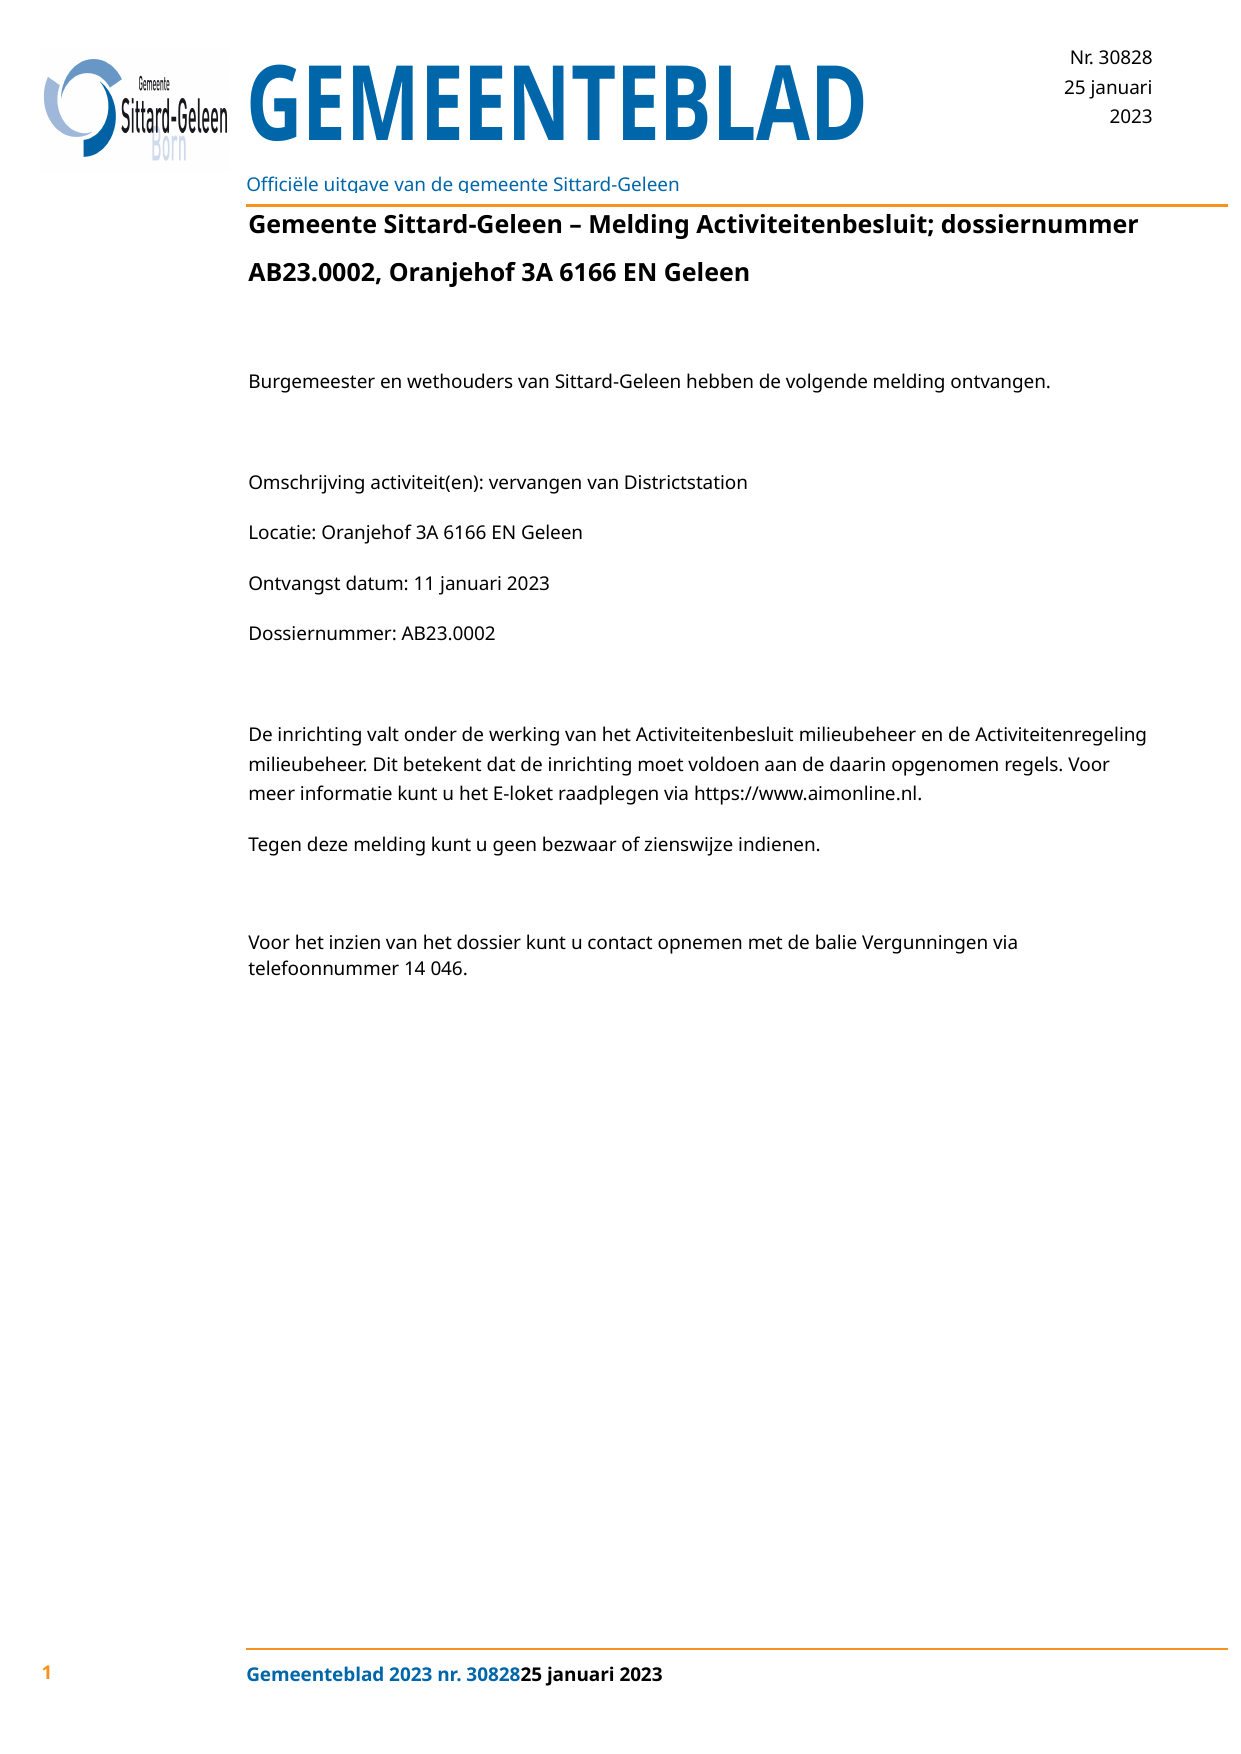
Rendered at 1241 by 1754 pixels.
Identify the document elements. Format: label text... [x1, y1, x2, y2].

picture [41, 47, 231, 172]
text Omschrijving activiteit(en): vervangen van Districtstation [248, 469, 1152, 495]
text Burgemeester en wethouders van Sittard-Geleen hebben de volgende melding ontvangen. [248, 368, 1152, 394]
text De inrichting valt onder de werking van het Activiteitenbesluit milieubeheer en de Activiteitenregeling milieubeheer. Dit betekent dat de inrichting moet voldoen aan de daarin opgenomen regels. Voor meer informatie kunt u het E-loket raadplegen via https://www.aimonline.nl. [248, 721, 1152, 806]
text Voor het inzien van het dossier kunt u contact opnemen met de balie Vergunningen via telefoonnummer 14 046. [248, 929, 1152, 981]
text Ontvangst datum: 11 januari 2023 [248, 570, 1152, 596]
text Locatie: Oranjehof 3A 6166 EN Geleen [248, 519, 1152, 545]
text Dossiernummer: AB23.0002 [248, 620, 1152, 646]
text Tegen deze melding kunt u geen bezwaar of zienswijze indienen. [248, 831, 1152, 857]
text Gemeente Sittard-Geleen – Melding Activiteitenbesluit; dossiernummer AB23.0002, Oranjehof 3A 6166 EN Geleen [248, 207, 1152, 288]
